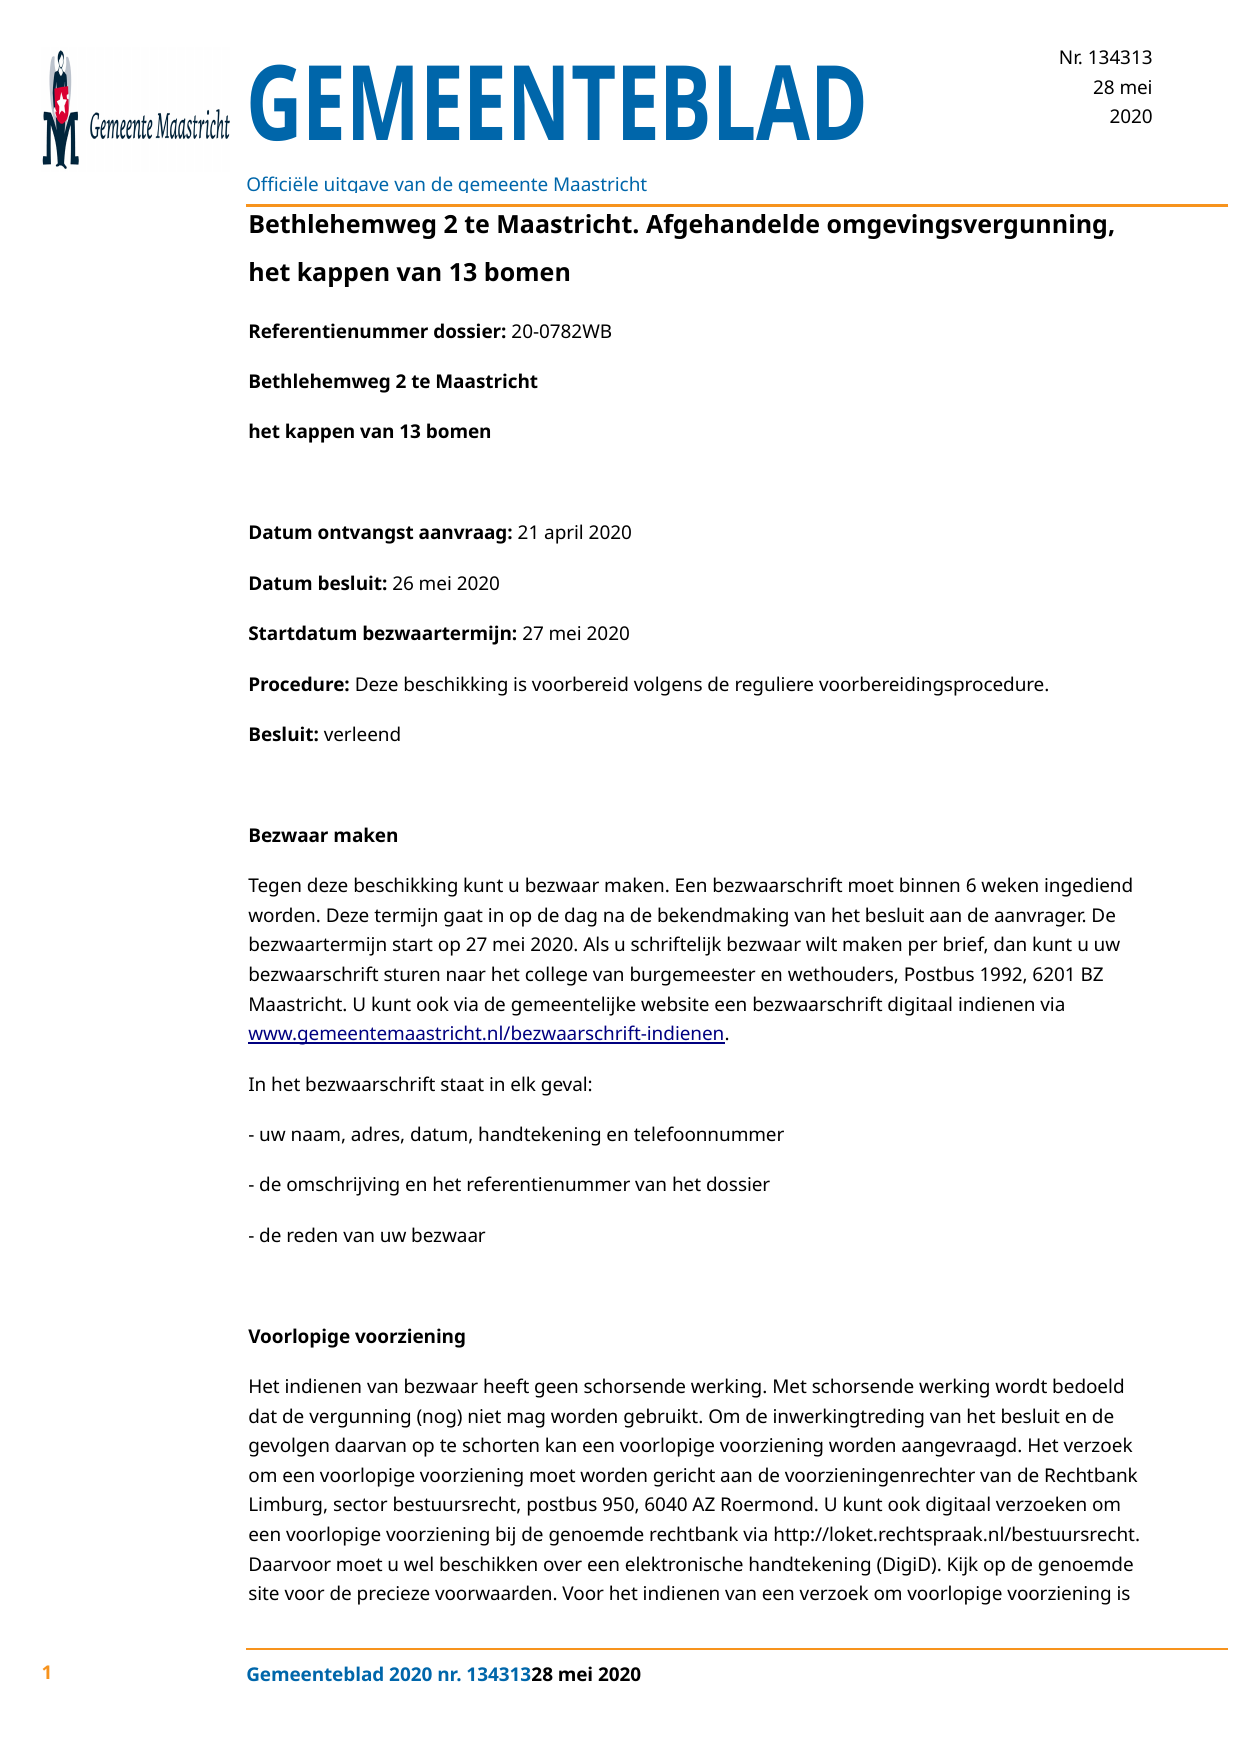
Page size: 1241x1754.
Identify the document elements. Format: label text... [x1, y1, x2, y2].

text Startdatum bezwaartermijn: 27 mei 2020 [248, 620, 1152, 646]
text - uw naam, adres, datum, handtekening en telefoonnummer [248, 1121, 1152, 1147]
text Voorlopige voorziening [248, 1323, 1152, 1349]
text - de reden van uw bezwaar [248, 1222, 1152, 1248]
text Tegen deze beschikking kunt u bezwaar maken. Een bezwaarschrift moet binnen 6 weken ingediend worden. Deze termijn gaat in op de dag na de bekendmaking van het besluit aan de aanvrager. De bezwaartermijn start op 27 mei 2020. Als u schriftelijk bezwaar wilt maken per brief, dan kunt u uw bezwaarschrift sturen naar het college van burgemeester en wethouders, Postbus 1992, 6201 BZ Maastricht. U kunt ook via de gemeentelijke website een bezwaarschrift digitaal indienen via www.gemeentemaastricht.nl/bezwaarschrift-indienen. [248, 872, 1152, 1046]
text Procedure: Deze beschikking is voorbereid volgens de reguliere voorbereidingsprocedure. [248, 671, 1152, 697]
text Bezwaar maken [248, 822, 1152, 848]
picture [41, 47, 231, 172]
text In het bezwaarschrift staat in elk geval: [248, 1071, 1152, 1097]
text Datum besluit: 26 mei 2020 [248, 570, 1152, 596]
text Referentienummer dossier: 20-0782WB [248, 318, 1152, 344]
text Het indienen van bezwaar heeft geen schorsende werking. Met schorsende werking wordt bedoeld dat de vergunning (nog) niet mag worden gebruikt. Om de inwerkingtreding van het besluit en de gevolgen daarvan op te schorten kan een voorlopige voorziening worden aangevraagd. Het verzoek om een voorlopige voorziening moet worden gericht aan de voorzieningenrechter van de Rechtbank Limburg, sector bestuursrecht, postbus 950, 6040 AZ Roermond. U kunt ook digitaal verzoeken om een voorlopige voorziening bij de genoemde rechtbank via http://loket.rechtspraak.nl/bestuursrecht. Daarvoor moet u wel beschikken over een elektronische handtekening (DigiD). Kijk op de genoemde site voor de precieze voorwaarden. Voor het indienen van een verzoek om voorlopige voorziening is [248, 1373, 1152, 1606]
text Datum ontvangst aanvraag: 21 april 2020 [248, 519, 1152, 545]
text - de omschrijving en het referentienummer van het dossier [248, 1172, 1152, 1197]
text Bethlehemweg 2 te Maastricht. Afgehandelde omgevingsvergunning, het kappen van 13 bomen [248, 207, 1152, 288]
text Besluit: verleend [248, 721, 1152, 747]
text Bethlehemweg 2 te Maastricht [248, 368, 1152, 394]
text het kappen van 13 bomen [248, 419, 1152, 444]
